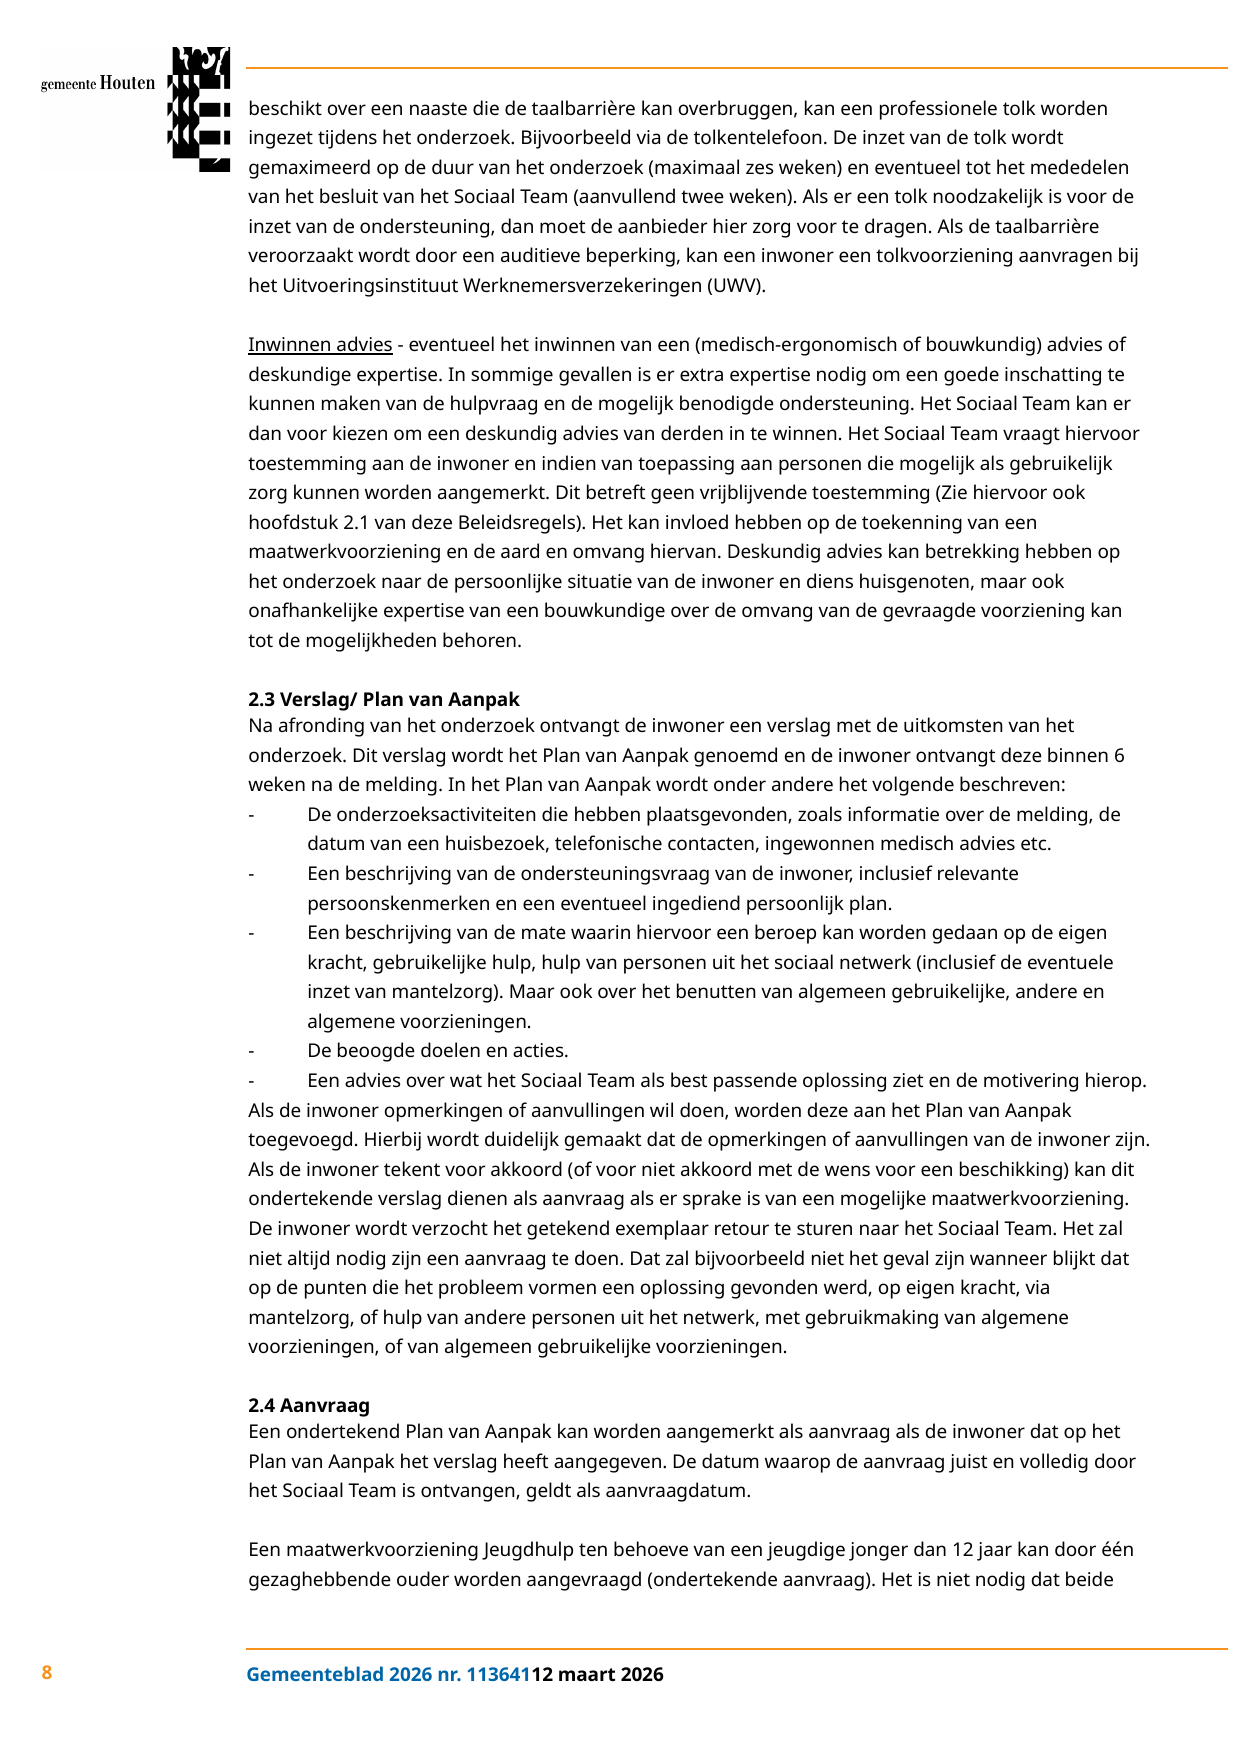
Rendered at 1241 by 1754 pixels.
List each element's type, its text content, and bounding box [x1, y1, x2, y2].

text beschikt over een naaste die de taalbarrière kan overbruggen, kan een professionele tolk worden ingezet tijdens het onderzoek. Bijvoorbeeld via de tolkentelefoon. De inzet van de tolk wordt gemaximeerd op de duur van het onderzoek (maximaal zes weken) en eventueel tot het mededelen van het besluit van het Sociaal Team (aanvullend twee weken). Als er een tolk noodzakelijk is voor de inzet van de ondersteuning, dan moet de aanbieder hier zorg voor te dragen. Als de taalbarrière veroorzaakt wordt door een auditieve beperking, kan een inwoner een tolkvoorziening aanvragen bij het Uitvoeringsinstituut Werknemersverzekeringen (UWV). [248, 95, 1152, 298]
text Een maatwerkvoorziening Jeugdhulp ten behoeve van een jeugdige jonger dan 12 jaar kan door één gezaghebbende ouder worden aangevraagd (ondertekende aanvraag). Het is niet nodig dat beide [248, 1537, 1152, 1592]
list De beoogde doelen en acties. [248, 1038, 1152, 1063]
text Als de inwoner opmerkingen of aanvullingen wil doen, worden deze aan het Plan van Aanpak toegevoegd. Hierbij wordt duidelijk gemaakt dat de opmerkingen of aanvullingen van de inwoner zijn. [248, 1097, 1152, 1152]
list Een beschrijving van de ondersteuningsvraag van de inwoner, inclusief relevante persoonskenmerken en een eventueel ingediend persoonlijk plan. [248, 860, 1152, 915]
text Als de inwoner tekent voor akkoord (of voor niet akkoord met de wens voor een beschikking) kan dit ondertekende verslag dienen als aanvraag als er sprake is van een mogelijke maatwerkvoorziening. De inwoner wordt verzocht het getekend exemplaar retour te sturen naar het Sociaal Team. Het zal niet altijd nodig zijn een aanvraag te doen. Dat zal bijvoorbeeld niet het geval zijn wanneer blijkt dat op de punten die het probleem vormen een oplossing gevonden werd, op eigen kracht, via mantelzorg, of hulp van andere personen uit het netwerk, met gebruikmaking van algemene voorzieningen, of van algemeen gebruikelijke voorzieningen. [248, 1156, 1152, 1359]
text Een ondertekend Plan van Aanpak kan worden aangemerkt als aanvraag als de inwoner dat op het Plan van Aanpak het verslag heeft aangegeven. De datum waarop de aanvraag juist en volledig door het Sociaal Team is ontvangen, geldt als aanvraagdatum. [248, 1418, 1152, 1503]
text Inwinnen advies - eventueel het inwinnen van een (medisch-ergonomisch of bouwkundig) advies of deskundige expertise. In sommige gevallen is er extra expertise nodig om een goede inschatting te kunnen maken van de hulpvraag en de mogelijk benodigde ondersteuning. Het Sociaal Team kan er dan voor kiezen om een deskundig advies van derden in te winnen. Het Sociaal Team vraagt hiervoor toestemming aan de inwoner en indien van toepassing aan personen die mogelijk als gebruikelijk zorg kunnen worden aangemerkt. Dit betreft geen vrijblijvende toestemming (Zie hiervoor ook hoofdstuk 2.1 van deze Beleidsregels). Het kan invloed hebben op de toekenning van een maatwerkvoorziening en de aard en omvang hiervan. Deskundig advies kan betrekking hebben op het onderzoek naar de persoonlijke situatie van de inwoner en diens huisgenoten, maar ook onafhankelijke expertise van een bouwkundige over de omvang van de gevraagde voorziening kan tot de mogelijkheden behoren. [248, 331, 1152, 653]
list Een beschrijving van de mate waarin hiervoor een beroep kan worden gedaan op de eigen kracht, gebruikelijke hulp, hulp van personen uit het sociaal netwerk (inclusief de eventuele inzet van mantelzorg). Maar ook over het benutten van algemeen gebruikelijke, andere en algemene voorzieningen. [248, 919, 1152, 1034]
text 2.3 Verslag/ Plan van Aanpak [248, 686, 1152, 712]
list De onderzoeksactiviteiten die hebben plaatsgevonden, zoals informatie over de melding, de datum van een huisbezoek, telefonische contacten, ingewonnen medisch advies etc. [248, 801, 1152, 856]
text Na afronding van het onderzoek ontvangt de inwoner een verslag met de uitkomsten van het onderzoek. Dit verslag wordt het Plan van Aanpak genoemd en de inwoner ontvangt deze binnen 6 weken na de melding. In het Plan van Aanpak wordt onder andere het volgende beschreven: [248, 712, 1152, 797]
list Een advies over wat het Sociaal Team als best passende oplossing ziet en de motivering hierop. [248, 1067, 1152, 1093]
picture [41, 47, 231, 172]
text 2.4 Aanvraag [248, 1393, 1152, 1418]
